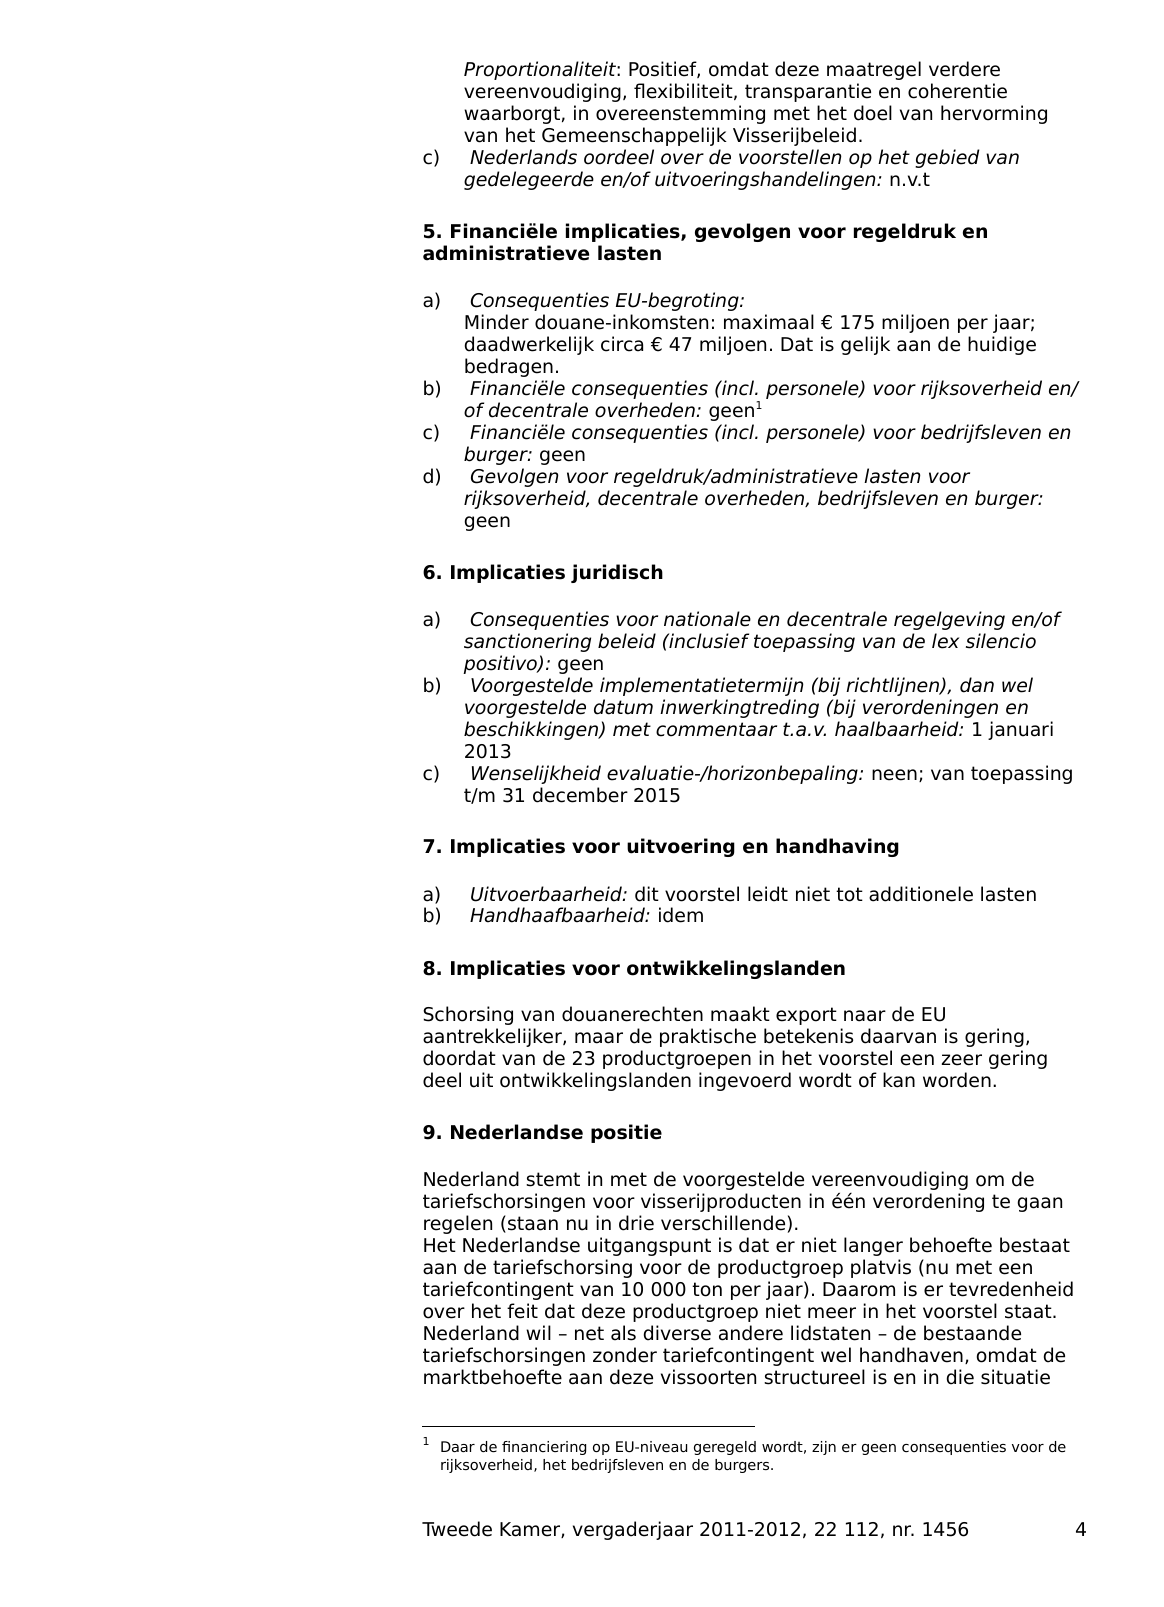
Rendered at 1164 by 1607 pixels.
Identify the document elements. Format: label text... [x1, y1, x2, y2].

text Schorsing van douanerechten maakt export naar de EU aantrekkelijker, maar de praktische betekenis daarvan is gering, doordat van de 23 productgroepen in het voorstel een zeer gering deel uit ontwikkelingslanden ingevoerd wordt of kan worden. [422, 1004, 1087, 1092]
text Nederland wil – net als diverse andere lidstaten – de bestaande tariefschorsingen zonder tariefcontingent wel handhaven, omdat de marktbehoefte aan deze vissoorten structureel is en in die situatie [422, 1323, 1087, 1389]
text c) Wenselijkheid evaluatie-/horizonbepaling: neen; van toepassing t/m 31 december 2015 [422, 762, 1087, 806]
text a) Uitvoerbaarheid: dit voorstel leidt niet tot additionele lasten [422, 883, 1087, 905]
text c) Financiële consequenties (incl. personele) voor bedrijfsleven en burger: geen [422, 422, 1087, 466]
subtitle 6. Implicaties juridisch [422, 562, 1087, 584]
subtitle 7. Implicaties voor uitvoering en handhaving [422, 836, 1087, 858]
text Proportionaliteit: Positief, omdat deze maatregel verdere vereenvoudiging, flexibiliteit, transparantie en coherentie waarborgt, in overeenstemming met het doel van hervorming van het Gemeenschappelijk Visserijbeleid. [464, 59, 1087, 147]
text b) Handhaafbaarheid: idem [422, 905, 1087, 927]
text Nederland stemt in met de voorgestelde vereenvoudiging om de tariefschorsingen voor visserijproducten in één verordening te gaan regelen (staan nu in drie verschillende). [422, 1169, 1087, 1235]
subtitle 9. Nederlandse positie [422, 1122, 1087, 1144]
text d) Gevolgen voor regeldruk/administratieve lasten voor rijksoverheid, decentrale overheden, bedrijfsleven en burger: geen [422, 466, 1087, 532]
text Daar de financiering op EU-niveau geregeld wordt, zijn er geen consequenties voor de rijksoverheid, het bedrijfsleven en de burgers. [422, 1435, 1087, 1474]
text b) Voorgestelde implementatietermijn (bij richtlijnen), dan wel voorgestelde datum inwerkingtreding (bij verordeningen en beschikkingen) met commentaar t.a.v. haalbaarheid: 1 januari 2013 [422, 674, 1087, 762]
text Het Nederlandse uitgangspunt is dat er niet langer behoefte bestaat aan de tariefschorsing voor de productgroep platvis (nu met een tariefcontingent van 10 000 ton per jaar). Daarom is er tevredenheid over het feit dat deze productgroep niet meer in het voorstel staat. [422, 1235, 1087, 1323]
subtitle 5. Financiële implicaties, gevolgen voor regeldruk en administratieve lasten [422, 221, 1087, 265]
text c) Nederlands oordeel over de voorstellen op het gebied van gedelegeerde en/of uitvoeringshandelingen: n.v.t [422, 147, 1087, 191]
text a) Consequenties EU-begroting: [422, 290, 1087, 312]
text Minder douane-inkomsten: maximaal € 175 miljoen per jaar; daadwerkelijk circa € 47 miljoen. Dat is gelijk aan de huidige bedragen. [464, 312, 1087, 378]
text a) Consequenties voor nationale en decentrale regelgeving en/of sanctionering beleid (inclusief toepassing van de lex silencio positivo): geen [422, 609, 1087, 674]
text b) Financiële consequenties (incl. personele) voor rijksoverheid en/ of decentrale overheden: geen [422, 378, 1087, 422]
subtitle 8. Implicaties voor ontwikkelingslanden [422, 957, 1087, 979]
